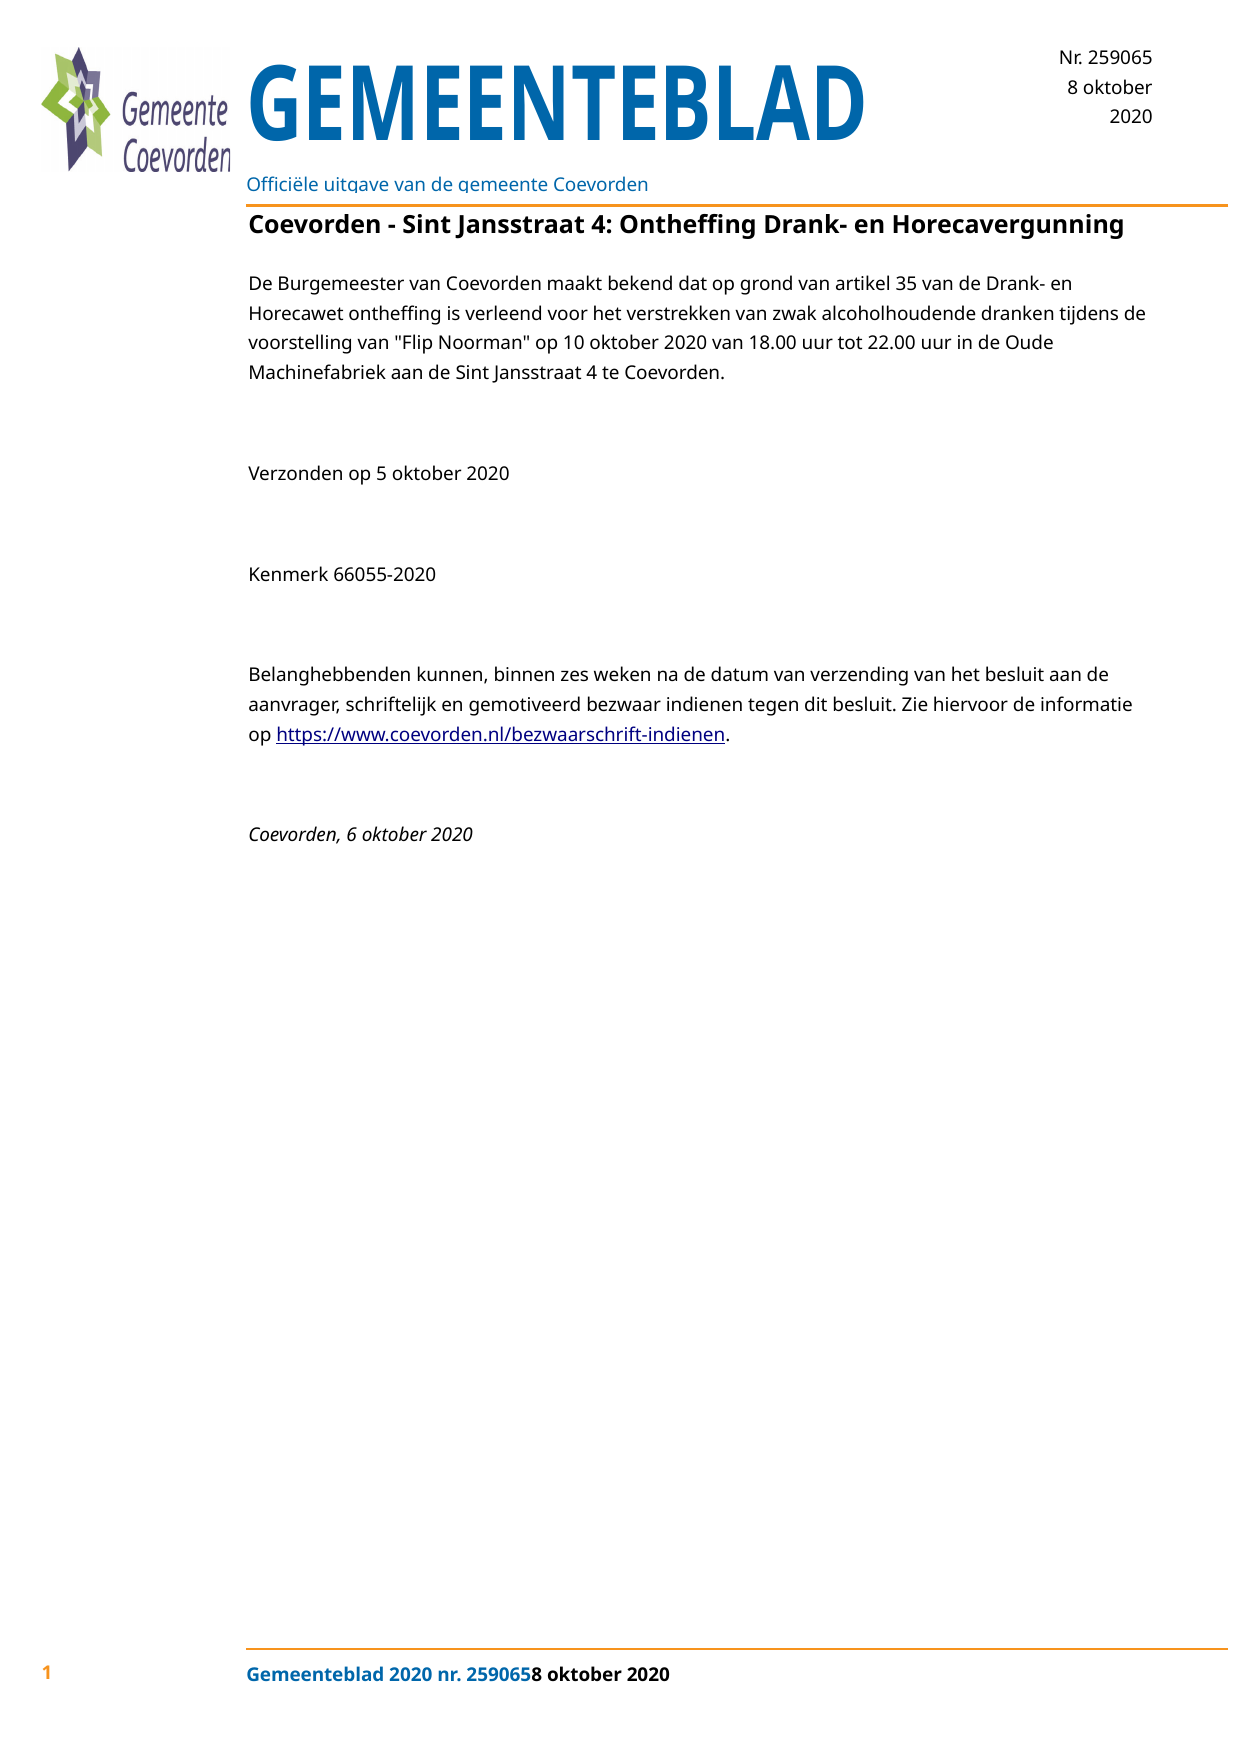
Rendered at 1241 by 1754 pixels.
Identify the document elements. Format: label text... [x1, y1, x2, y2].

text De Burgemeester van Coevorden maakt bekend dat op grond van artikel 35 van de Drank- en Horecawet ontheffing is verleend voor het verstrekken van zwak alcoholhoudende dranken tijdens de voorstelling van "Flip Noorman" op 10 oktober 2020 van 18.00 uur tot 22.00 uur in de Oude Machinefabriek aan de Sint Jansstraat 4 te Coevorden. [248, 270, 1152, 385]
picture [41, 47, 231, 172]
text Kenmerk 66055-2020 [248, 561, 1152, 586]
text Coevorden, 6 oktober 2020 [248, 822, 1152, 847]
text Belanghebbenden kunnen, binnen zes weken na de datum van verzending van het besluit aan de aanvrager, schriftelijk en gemotiveerd bezwaar indienen tegen dit besluit. Zie hiervoor de informatie op https://www.coevorden.nl/bezwaarschrift-indienen. [248, 662, 1152, 746]
text Coevorden - Sint Jansstraat 4: Ontheffing Drank- en Horecavergunning [248, 207, 1152, 241]
text Verzonden op 5 oktober 2020 [248, 460, 1152, 486]
